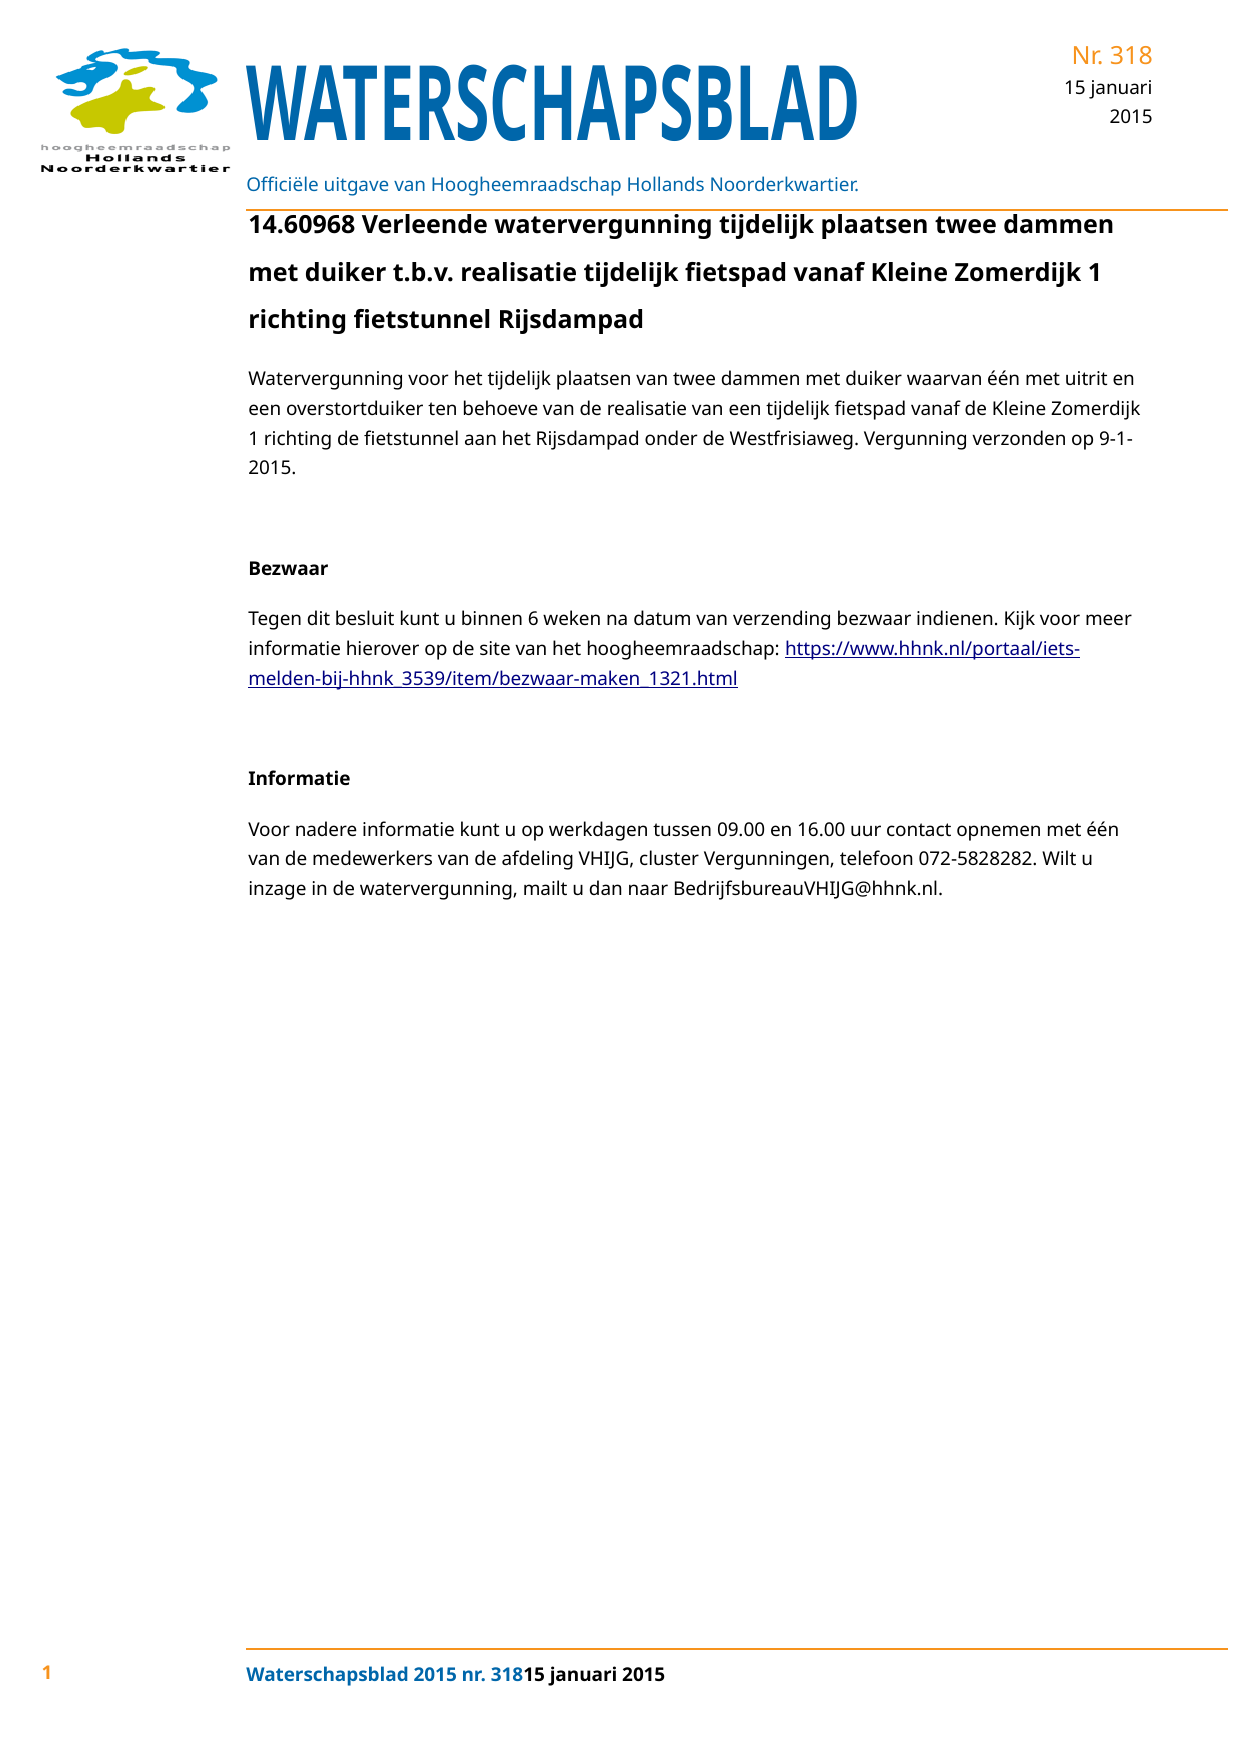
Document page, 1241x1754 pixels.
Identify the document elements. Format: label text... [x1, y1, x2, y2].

text Tegen dit besluit kunt u binnen 6 weken na datum van verzending bezwaar indienen. Kijk voor meer informatie hierover op de site van het hoogheemraadschap: https://www.hhnk.nl/portaal/iets-melden-bij-hhnk_3539/item/bezwaar-maken_1321.html [248, 606, 1152, 690]
text Watervergunning voor het tijdelijk plaatsen van twee dammen met duiker waarvan één met uitrit en een overstortduiker ten behoeve van de realisatie van een tijdelijk fietspad vanaf de Kleine Zomerdijk 1 richting de fietstunnel aan het Rijsdampad onder de Westfrisiaweg. Vergunning verzonden op 9-1-2015. [248, 366, 1152, 480]
text 14.60968 Verleende watervergunning tijdelijk plaatsen twee dammen met duiker t.b.v. realisatie tijdelijk fietspad vanaf Kleine Zomerdijk 1 richting fietstunnel Rijsdampad [248, 211, 1152, 336]
text Voor nadere informatie kunt u op werkdagen tussen 09.00 en 16.00 uur contact opnemen met één van de medewerkers van de afdeling VHIJG, cluster Vergunningen, telefoon 072-5828282. Wilt u inzage in de watervergunning, mailt u dan naar BedrijfsbureauVHIJG@hhnk.nl. [248, 816, 1152, 901]
picture [41, 47, 231, 172]
text Informatie [248, 766, 1152, 791]
text Bezwaar [248, 555, 1152, 581]
